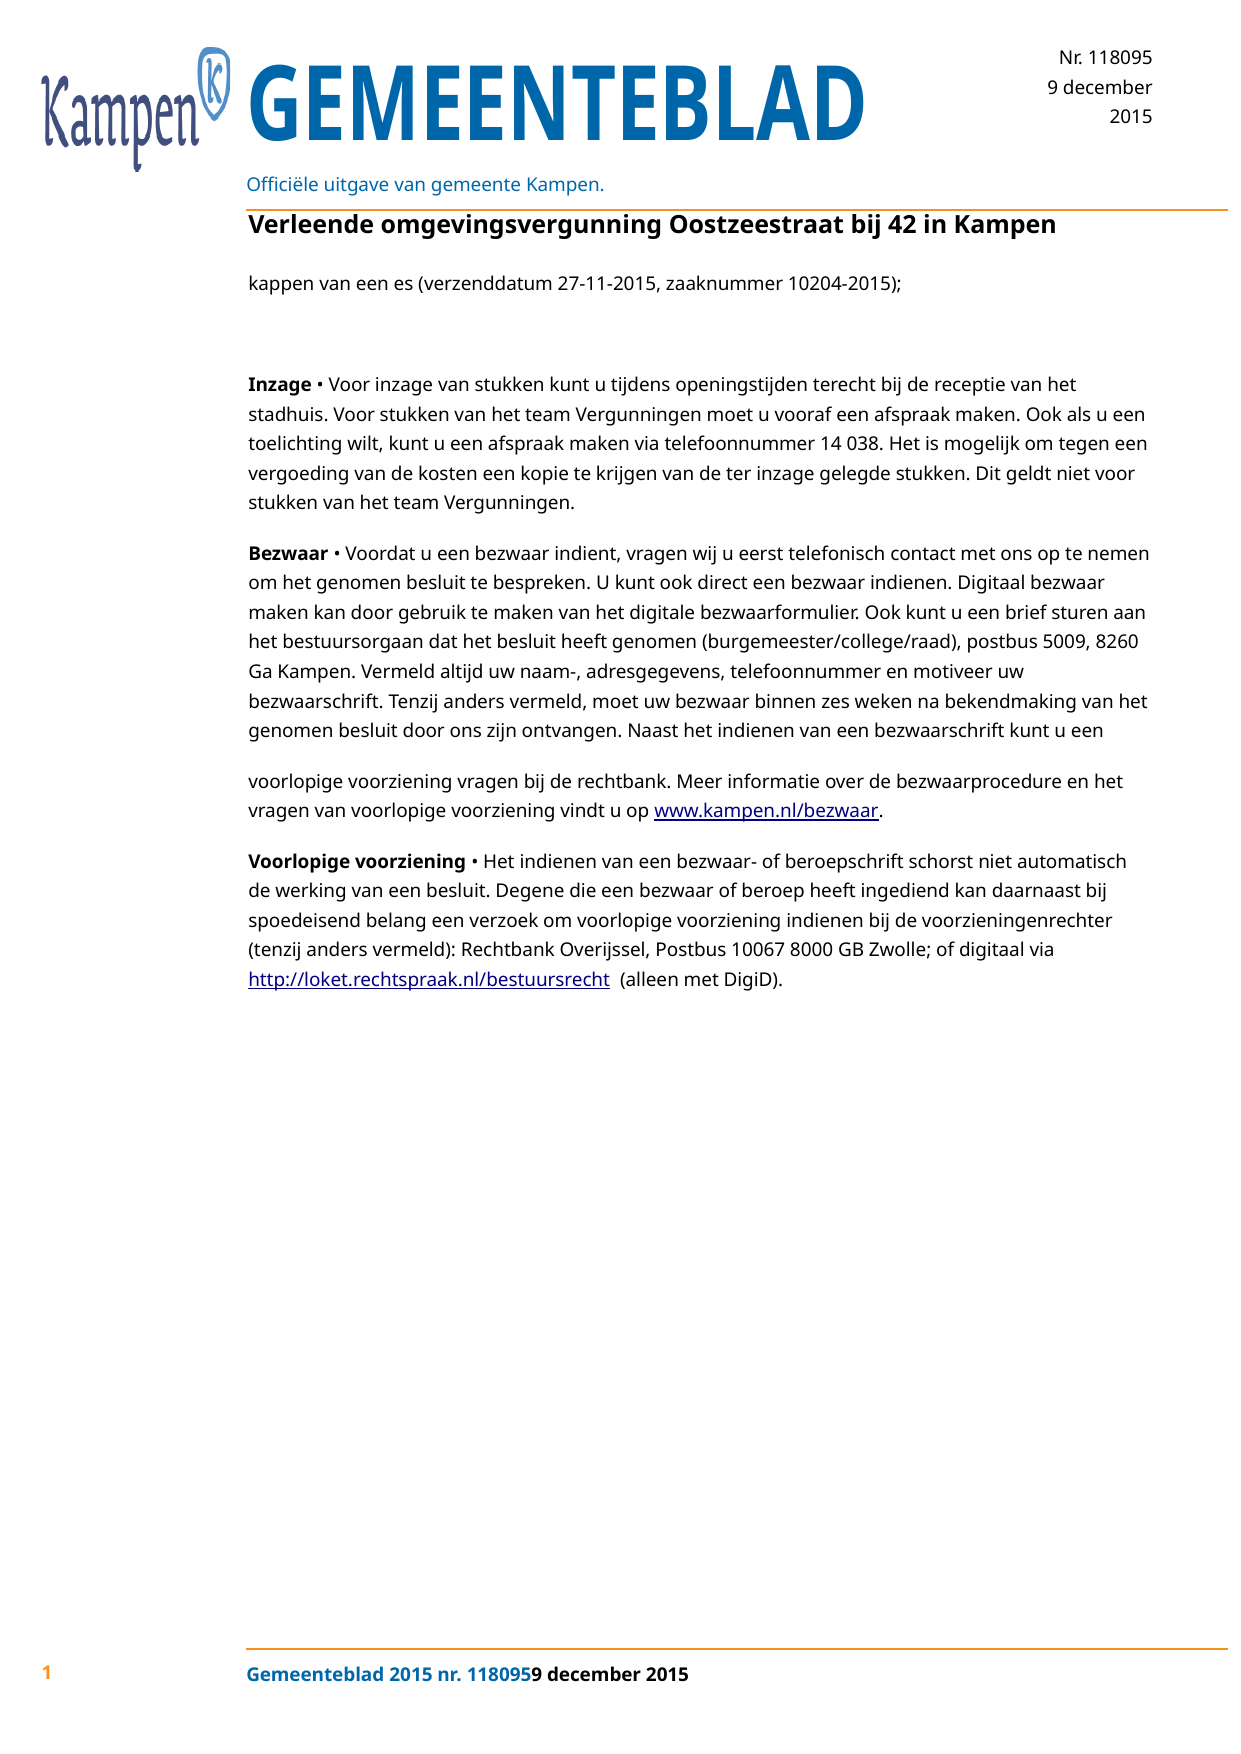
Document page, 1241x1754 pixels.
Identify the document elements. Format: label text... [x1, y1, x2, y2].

text voorlopige voorziening vragen bij de rechtbank. Meer informatie over de bezwaarprocedure en het vragen van voorlopige voorziening vindt u op www.kampen.nl/bezwaar. [248, 768, 1152, 823]
text Verleende omgevingsvergunning Oostzeestraat bij 42 in Kampen [248, 211, 1152, 241]
text Inzage • Voor inzage van stukken kunt u tijdens openingstijden terecht bij de receptie van het stadhuis. Voor stukken van het team Vergunningen moet u vooraf een afspraak maken. Ook als u een toelichting wilt, kunt u een afspraak maken via telefoonnummer 14 038. Het is mogelijk om tegen een vergoeding van de kosten een kopie te krijgen van de ter inzage gelegde stukken. Dit geldt niet voor stukken van het team Vergunningen. [248, 371, 1152, 515]
picture [41, 47, 231, 172]
text kappen van een es (verzenddatum 27-11-2015, zaaknummer 10204-2015); [248, 270, 1152, 296]
text Bezwaar • Voordat u een bezwaar indient, vragen wij u eerst telefonisch contact met ons op te nemen om het genomen besluit te bespreken. U kunt ook direct een bezwaar indienen. Digitaal bezwaar maken kan door gebruik te maken van het digitale bezwaarformulier. Ook kunt u een brief sturen aan het bestuursorgaan dat het besluit heeft genomen (burgemeester/college/raad), postbus 5009, 8260 Ga Kampen. Vermeld altijd uw naam-, adresgegevens, telefoonnummer en motiveer uw bezwaarschrift. Tenzij anders vermeld, moet uw bezwaar binnen zes weken na bekendmaking van het genomen besluit door ons zijn ontvangen. Naast het indienen van een bezwaarschrift kunt u een [248, 540, 1152, 743]
text Voorlopige voorziening • Het indienen van een bezwaar- of beroepschrift schorst niet automatisch de werking van een besluit. Degene die een bezwaar of beroep heeft ingediend kan daarnaast bij spoedeisend belang een verzoek om voorlopige voorziening indienen bij de voorzieningenrechter (tenzij anders vermeld): Rechtbank Overijssel, Postbus 10067 8000 GB Zwolle; of digitaal via http://loket.rechtspraak.nl/bestuursrecht (alleen met DigiD). [248, 848, 1152, 992]
